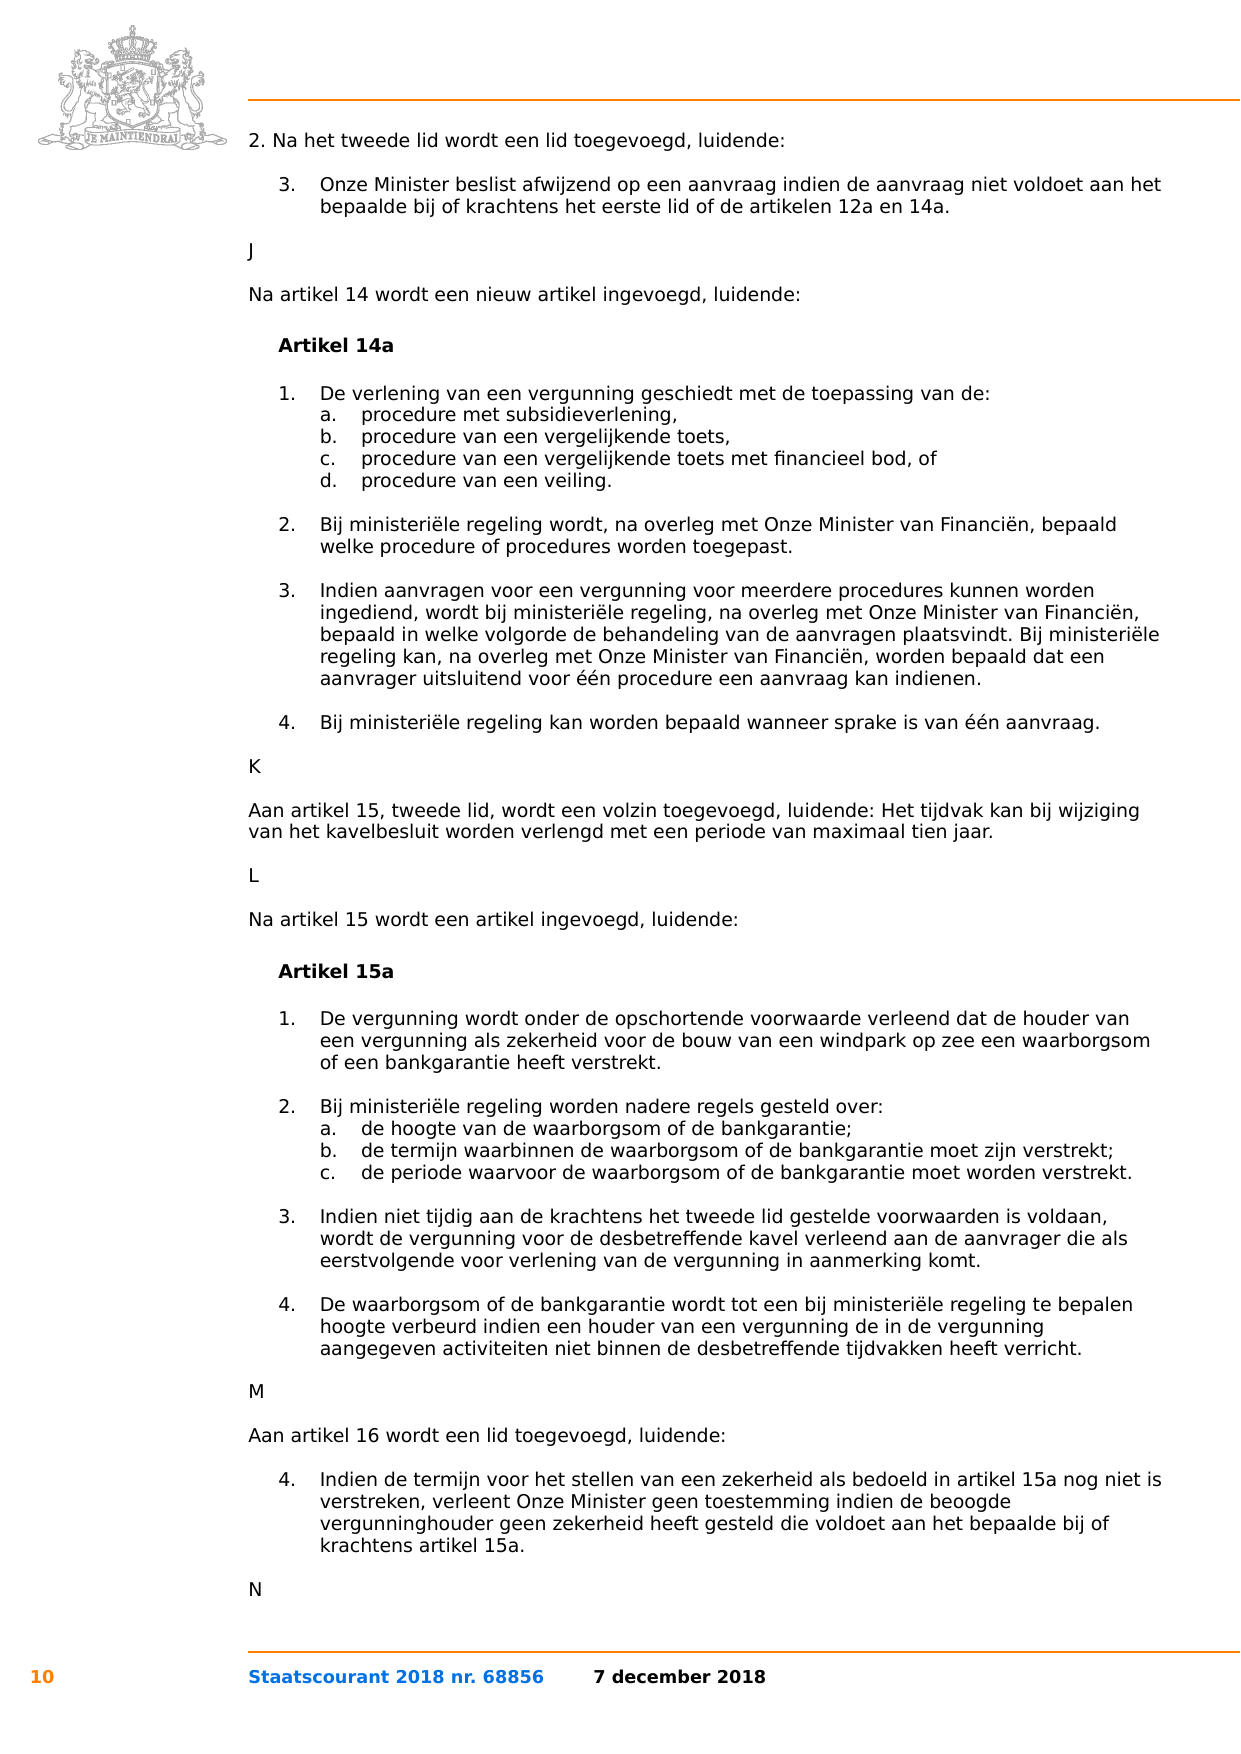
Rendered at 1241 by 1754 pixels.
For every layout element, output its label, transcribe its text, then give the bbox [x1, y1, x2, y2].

text Na artikel 14 wordt een nieuw artikel ingevoegd, luidende: [248, 283, 1163, 305]
text 3. Onze Minister beslist afwijzend op een aanvraag indien de aanvraag niet voldoet aan het bepaalde bij of krachtens het eerste lid of de artikelen 12a en 14a. [278, 174, 1163, 218]
text Aan artikel 15, tweede lid, wordt een volzin toegevoegd, luidende: Het tijdvak kan bij wijziging van het kavelbesluit worden verlengd met een periode van maximaal tien jaar. [248, 799, 1163, 843]
text a. procedure met subsidieverlening, [319, 404, 1163, 426]
text 3. Indien niet tijdig aan de krachtens het tweede lid gestelde voorwaarden is voldaan, wordt de vergunning voor de desbetreffende kavel verleend aan de aanvrager die als eerstvolgende voor verlening van de vergunning in aanmerking komt. [278, 1206, 1163, 1272]
text J [248, 239, 1163, 262]
text c. de periode waarvoor de waarborgsom of de bankgarantie moet worden verstrekt. [319, 1162, 1163, 1184]
text c. procedure van een vergelijkende toets met financieel bod, of [319, 448, 1163, 470]
text M [248, 1381, 1163, 1403]
text 2. Bij ministeriële regeling wordt, na overleg met Onze Minister van Financiën, bepaald welke procedure of procedures worden toegepast. [278, 514, 1163, 558]
text Aan artikel 16 wordt een lid toegevoegd, luidende: [248, 1425, 1163, 1447]
text 3. Indien aanvragen voor een vergunning voor meerdere procedures kunnen worden ingediend, wordt bij ministeriële regeling, na overleg met Onze Minister van Financiën, bepaald in welke volgorde de behandeling van de aanvragen plaatsvindt. Bij ministeriële regeling kan, na overleg met Onze Minister van Financiën, worden bepaald dat een aanvrager uitsluitend voor één procedure een aanvraag kan indienen. [278, 580, 1163, 690]
text a. de hoogte van de waarborgsom of de bankgarantie; [319, 1118, 1163, 1140]
text 1. De verlening van een vergunning geschiedt met de toepassing van de: [278, 382, 1163, 404]
picture [38, 25, 227, 150]
text b. de termijn waarbinnen de waarborgsom of de bankgarantie moet zijn verstrekt; [319, 1140, 1163, 1162]
text 2. Na het tweede lid wordt een lid toegevoegd, luidende: [248, 130, 1163, 152]
text K [248, 756, 1163, 778]
text 4. Bij ministeriële regeling kan worden bepaald wanneer sprake is van één aanvraag. [278, 712, 1163, 734]
text 1. De vergunning wordt onder de opschortende voorwaarde verleend dat de houder van een vergunning als zekerheid voor de bouw van een windpark op zee een waarborgsom of een bankgarantie heeft verstrekt. [278, 1008, 1163, 1074]
text 4. De waarborgsom of de bankgarantie wordt tot een bij ministeriële regeling te bepalen hoogte verbeurd indien een houder van een vergunning de in de vergunning aangegeven activiteiten niet binnen de desbetreffende tijdvakken heeft verricht. [278, 1293, 1163, 1359]
subtitle Artikel 15a [278, 961, 1163, 983]
text d. procedure van een veiling. [319, 470, 1163, 492]
text L [248, 865, 1163, 887]
text Na artikel 15 wordt een artikel ingevoegd, luidende: [248, 909, 1163, 931]
text N [248, 1579, 1163, 1601]
text b. procedure van een vergelijkende toets, [319, 426, 1163, 448]
text 2. Bij ministeriële regeling worden nadere regels gesteld over: [278, 1096, 1163, 1118]
subtitle Artikel 14a [278, 335, 1163, 357]
text 4. Indien de termijn voor het stellen van een zekerheid als bedoeld in artikel 15a nog niet is verstreken, verleent Onze Minister geen toestemming indien de beoogde vergunninghouder geen zekerheid heeft gesteld die voldoet aan het bepaalde bij of krachtens artikel 15a. [278, 1469, 1163, 1557]
